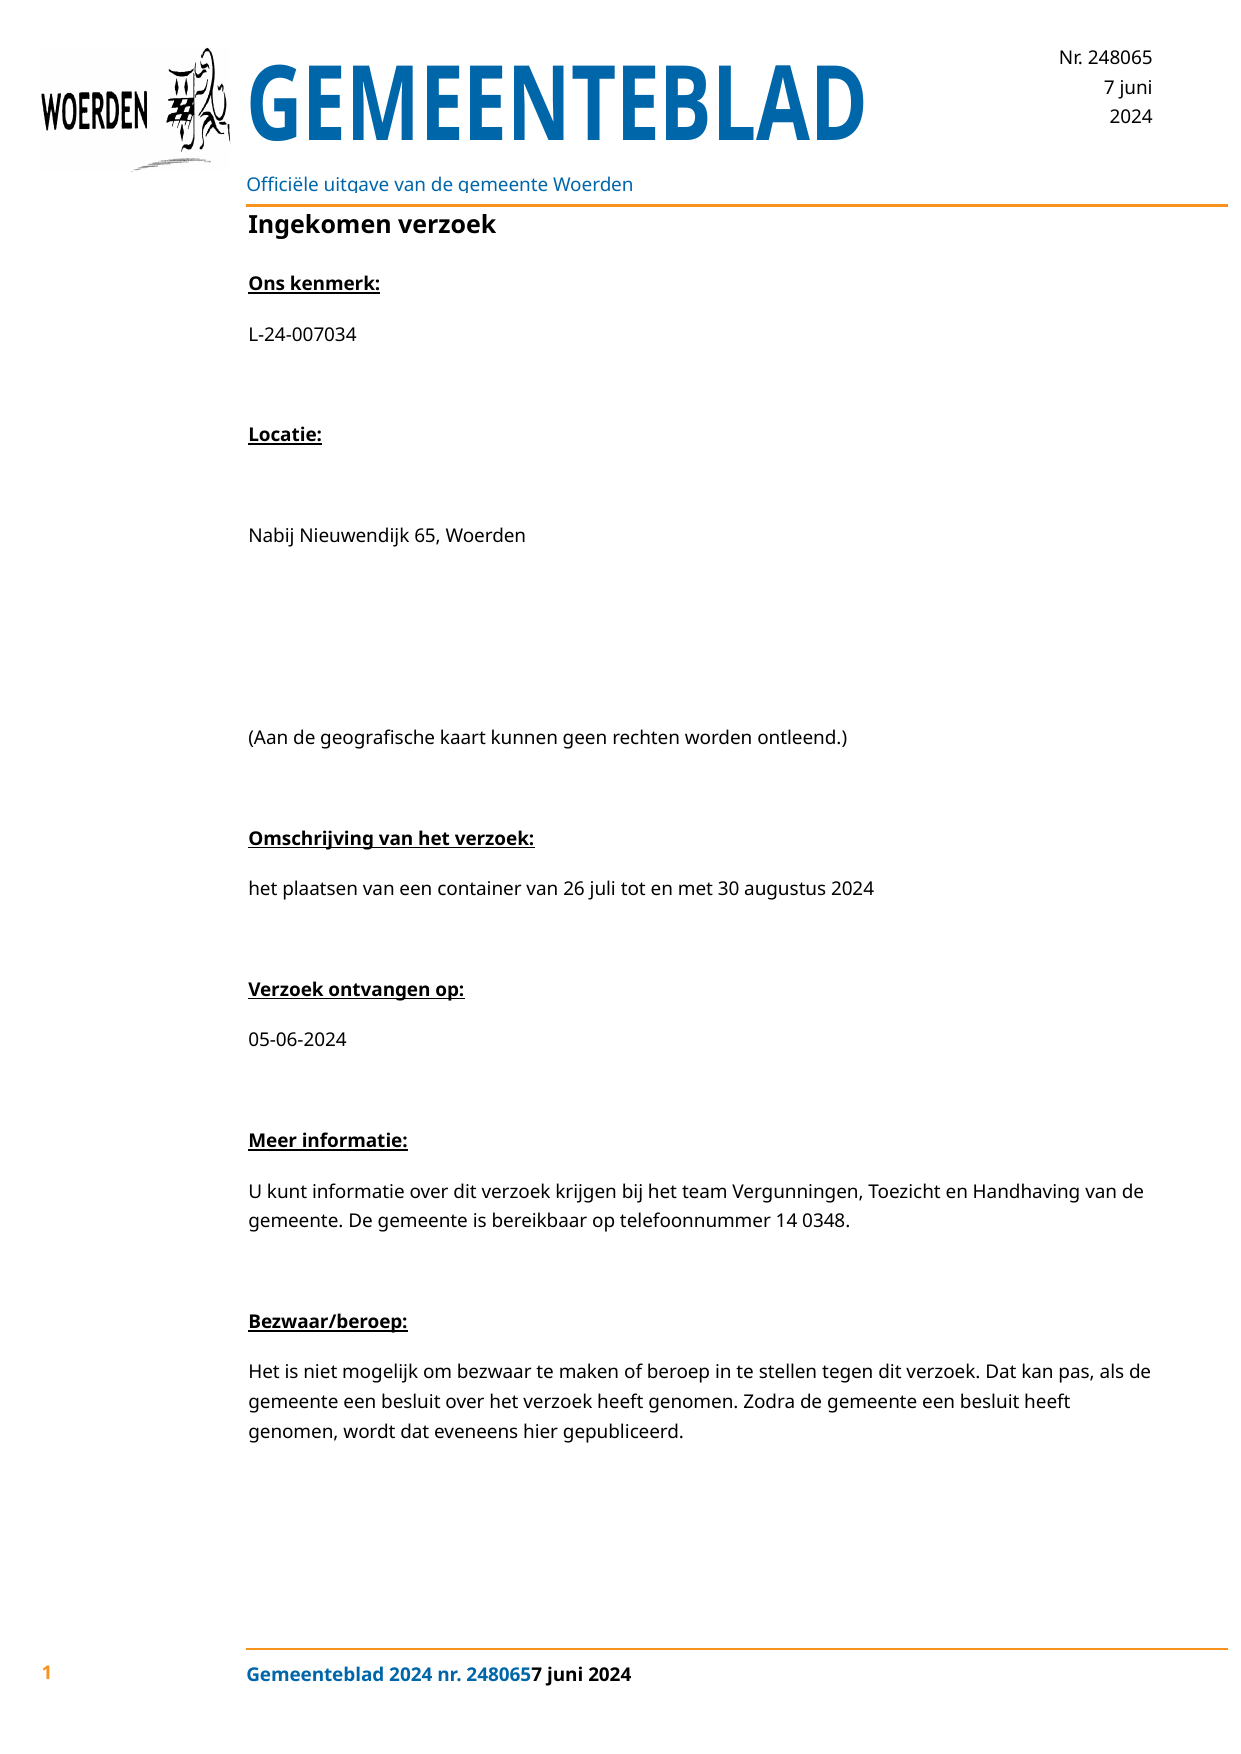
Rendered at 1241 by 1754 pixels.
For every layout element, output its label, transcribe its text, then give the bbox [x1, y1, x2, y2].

text 05-06-2024 [248, 1027, 1152, 1052]
text Meer informatie: [248, 1127, 1152, 1153]
text Ingekomen verzoek [248, 207, 1152, 241]
text Het is niet mogelijk om bezwaar te maken of beroep in te stellen tegen dit verzoek. Dat kan pas, als de gemeente een besluit over het verzoek heeft genomen. Zodra de gemeente een besluit heeft genomen, wordt dat eveneens hier gepubliceerd. [248, 1359, 1152, 1443]
text (Aan de geografische kaart kunnen geen rechten worden ontleend.) [248, 724, 1152, 750]
text Verzoek ontvangen op: [248, 976, 1152, 1002]
text het plaatsen van een container van 26 juli tot en met 30 augustus 2024 [248, 875, 1152, 901]
text Locatie: [248, 422, 1152, 447]
text L-24-007034 [248, 321, 1152, 346]
text U kunt informatie over dit verzoek krijgen bij het team Vergunningen, Toezicht en Handhaving van de gemeente. De gemeente is bereikbaar op telefoonnummer 14 0348. [248, 1178, 1152, 1233]
text Bezwaar/beroep: [248, 1308, 1152, 1334]
text Omschrijving van het verzoek: [248, 825, 1152, 851]
text Ons kenmerk: [248, 270, 1152, 296]
picture [41, 47, 231, 172]
text Nabij Nieuwendijk 65, Woerden [248, 522, 1152, 548]
